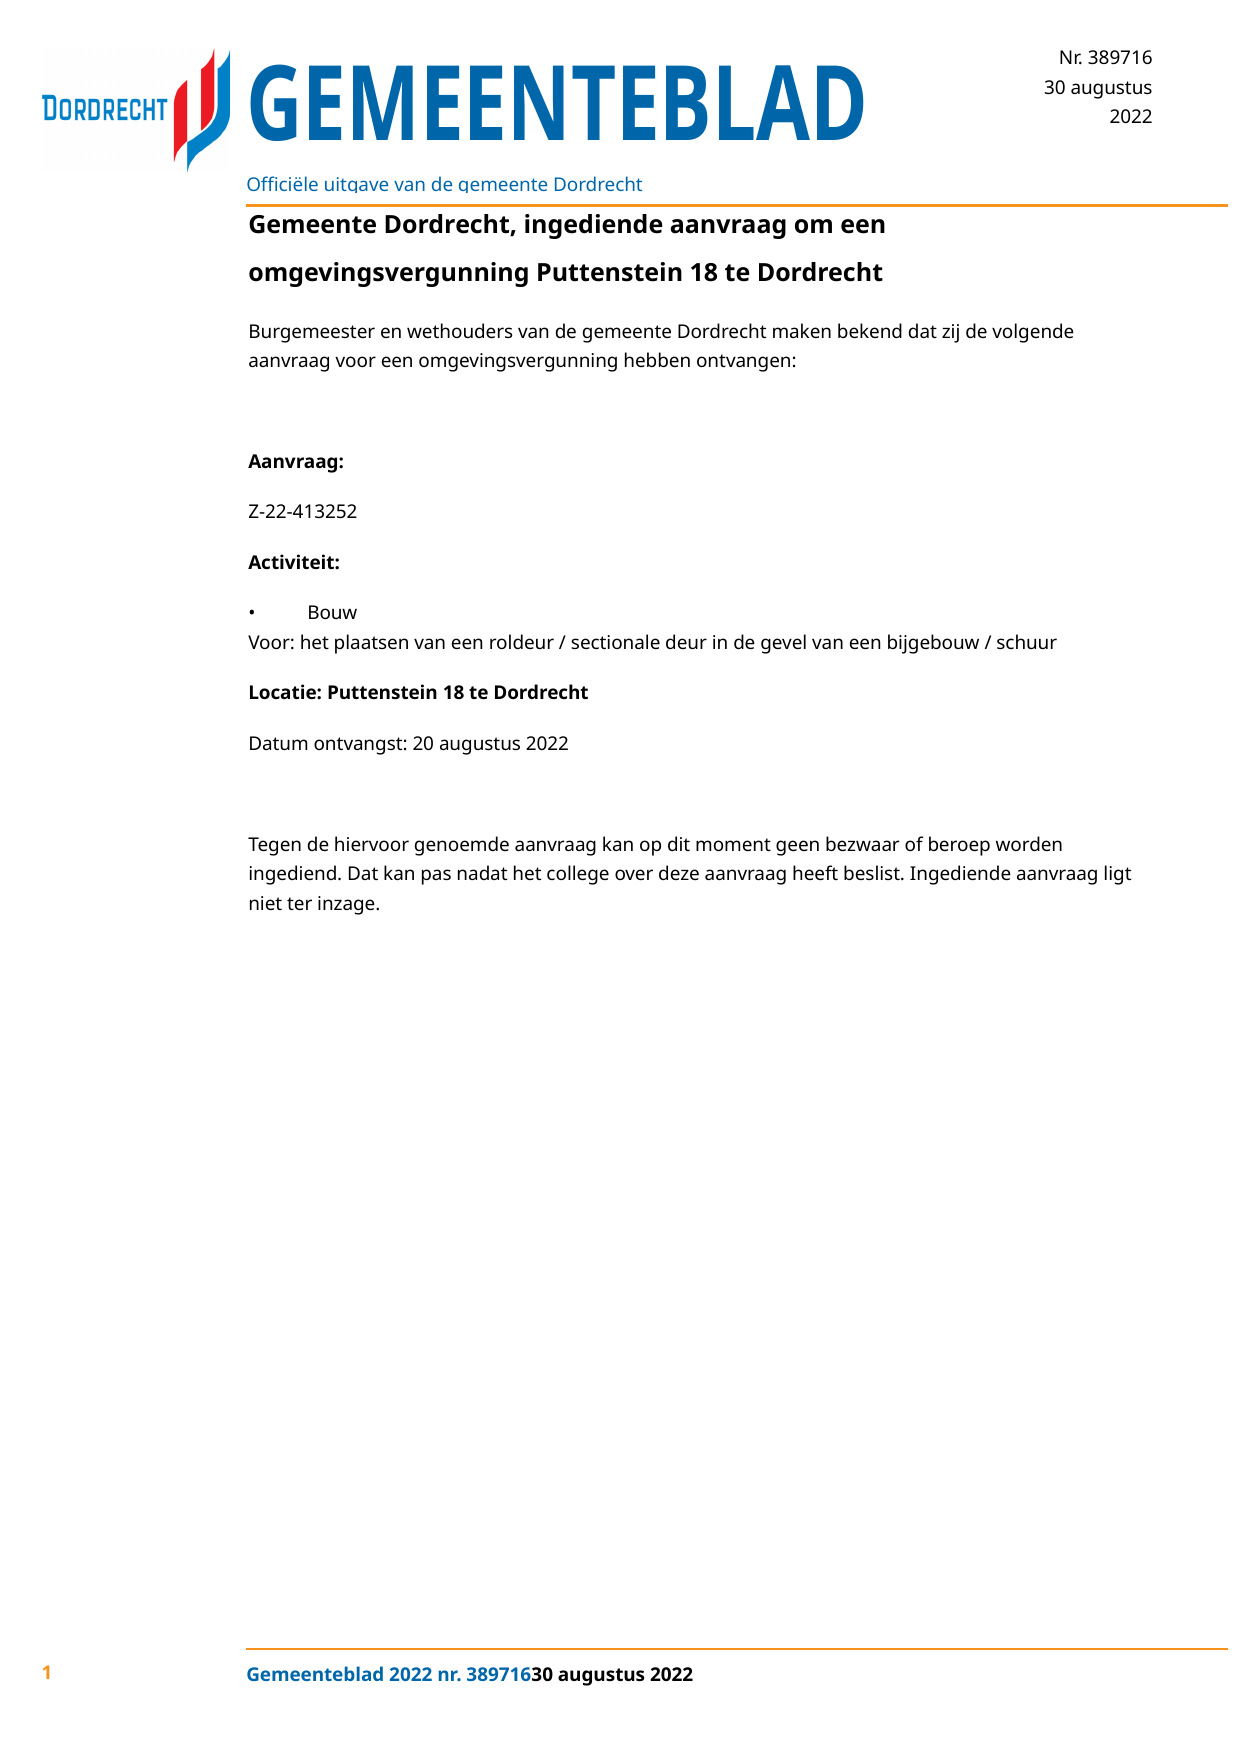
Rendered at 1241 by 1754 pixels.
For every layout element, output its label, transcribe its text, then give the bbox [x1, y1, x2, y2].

text Activiteit: [248, 549, 1152, 575]
list Bouw [248, 599, 1152, 625]
text Voor: het plaatsen van een roldeur / sectionale deur in de gevel van een bijgebouw / schuur [248, 629, 1152, 655]
text Z-22-413252 [248, 499, 1152, 524]
text Tegen de hiervoor genoemde aanvraag kan op dit moment geen bezwaar of beroep worden ingediend. Dat kan pas nadat het college over deze aanvraag heeft beslist. Ingediende aanvraag ligt niet ter inzage. [248, 831, 1152, 916]
text Datum ontvangst: 20 augustus 2022 [248, 730, 1152, 756]
picture [41, 47, 231, 172]
text Gemeente Dordrecht, ingediende aanvraag om een omgevingsvergunning Puttenstein 18 te Dordrecht [248, 207, 1152, 288]
text Burgemeester en wethouders van de gemeente Dordrecht maken bekend dat zij de volgende aanvraag voor een omgevingsvergunning hebben ontvangen: [248, 318, 1152, 373]
text Locatie: Puttenstein 18 te Dordrecht [248, 679, 1152, 705]
text Aanvraag: [248, 448, 1152, 474]
